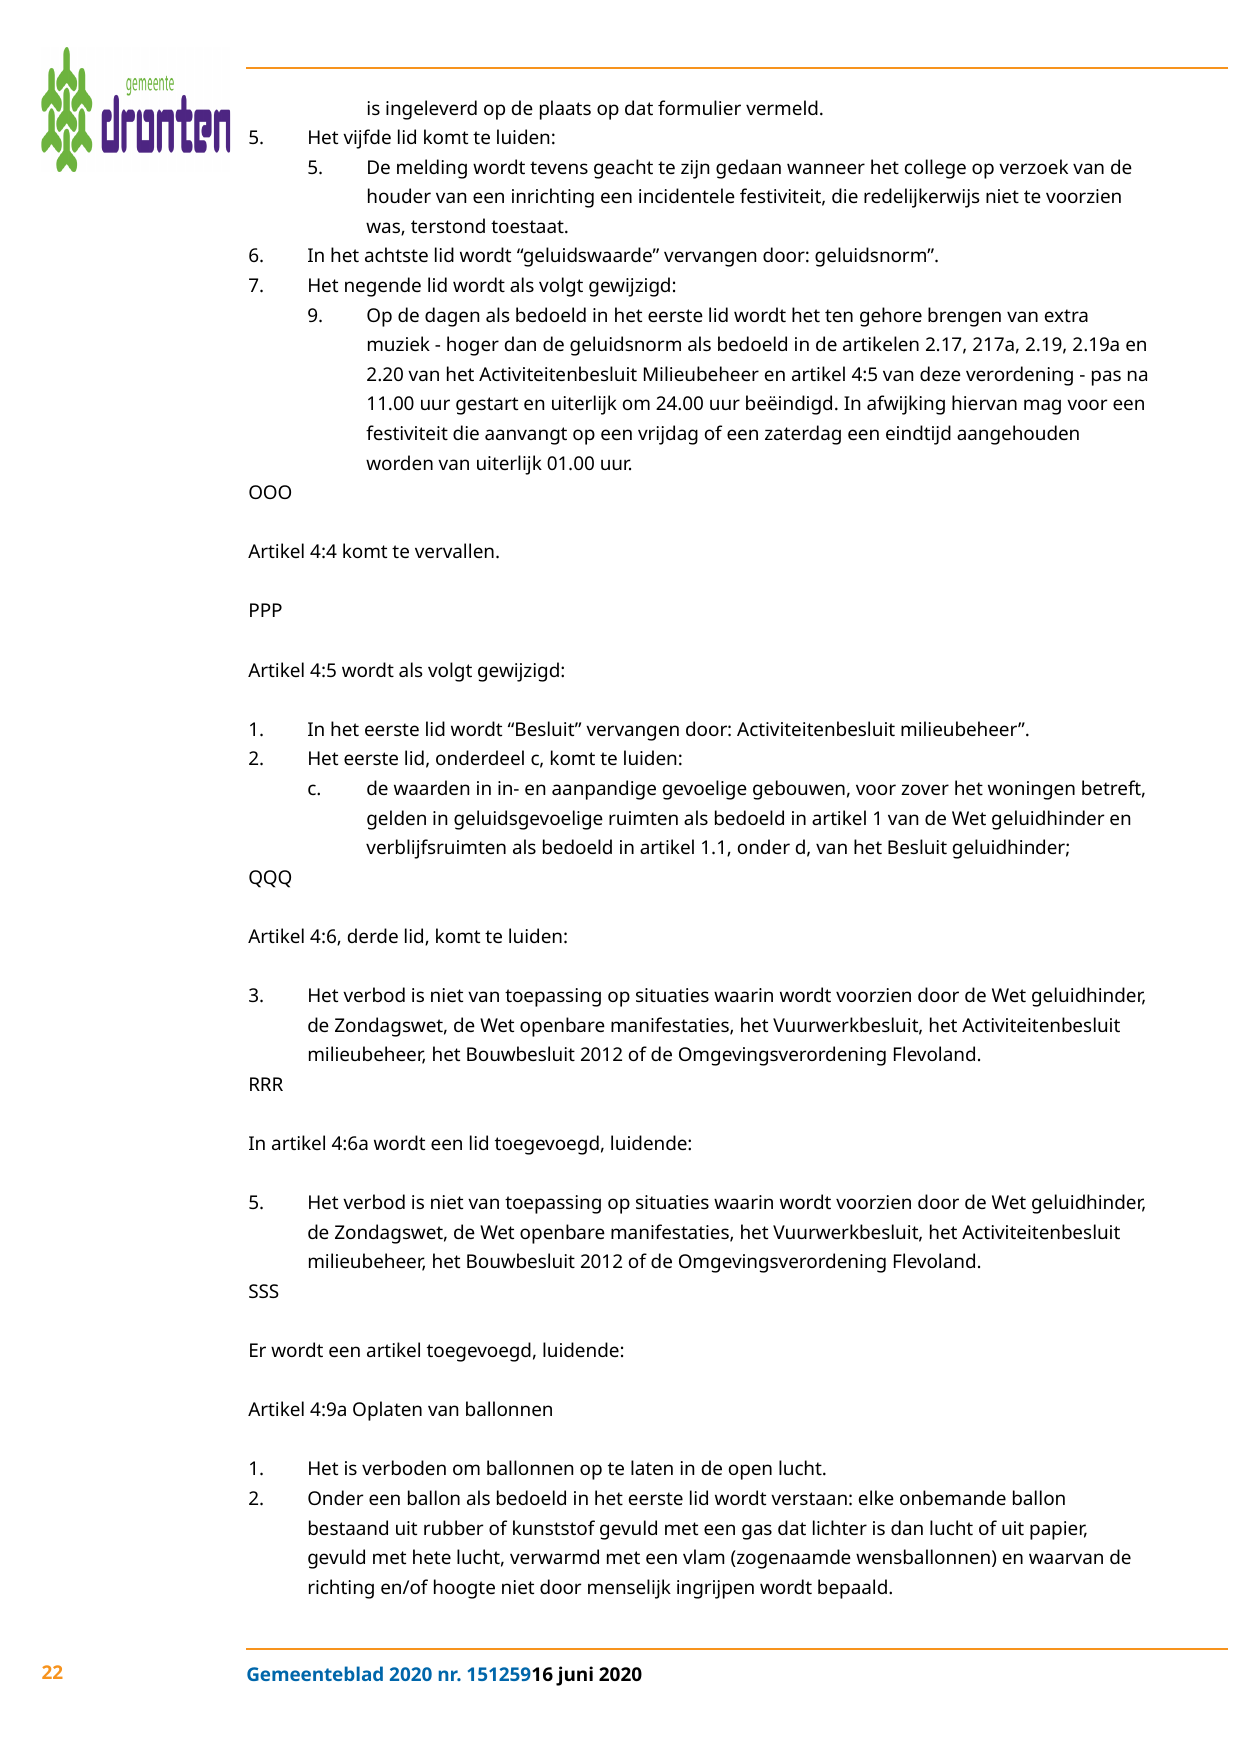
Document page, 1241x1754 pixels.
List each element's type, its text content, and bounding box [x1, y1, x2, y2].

text SSS [248, 1278, 1152, 1304]
list Het is verboden om ballonnen op te laten in de open lucht. [248, 1456, 1152, 1481]
list Het verbod is niet van toepassing op situaties waarin wordt voorzien door de Wet geluidhinder, de Zondagswet, de Wet openbare manifestaties, het Vuurwerkbesluit, het Activiteitenbesluit milieubeheer, het Bouwbesluit 2012 of de Omgevingsverordening Flevoland. [248, 1189, 1152, 1274]
list Het verbod is niet van toepassing op situaties waarin wordt voorzien door de Wet geluidhinder, de Zondagswet, de Wet openbare manifestaties, het Vuurwerkbesluit, het Activiteitenbesluit milieubeheer, het Bouwbesluit 2012 of de Omgevingsverordening Flevoland. [248, 982, 1152, 1067]
text Er wordt een artikel toegevoegd, luidende: [248, 1337, 1152, 1363]
text Artikel 4:4 komt te vervallen. [248, 538, 1152, 564]
text RRR [248, 1071, 1152, 1097]
list Op de dagen als bedoeld in het eerste lid wordt het ten gehore brengen van extra muziek - hoger dan de geluidsnorm als bedoeld in de artikelen 2.17, 217a, 2.19, 2.19a en 2.20 van het Activiteitenbesluit Milieubeheer en artikel 4:5 van deze verordening - pas na 11.00 uur gestart en uiterlijk om 24.00 uur beëindigd. In afwijking hiervan mag voor een festiviteit die aanvangt op een vrijdag of een zaterdag een eindtijd aangehouden worden van uiterlijk 01.00 uur. [307, 302, 1152, 476]
text OOO [248, 479, 1152, 505]
text Artikel 4:5 wordt als volgt gewijzigd: [248, 657, 1152, 683]
text Artikel 4:6, derde lid, komt te luiden: [248, 923, 1152, 949]
list Het eerste lid, onderdeel c, komt te luiden: [248, 746, 1152, 771]
list De melding wordt tevens geacht te zijn gedaan wanneer het college op verzoek van de houder van een inrichting een incidentele festiviteit, die redelijkerwijs niet te voorzien was, terstond toestaat. [307, 154, 1152, 239]
list de waarden in in- en aanpandige gevoelige gebouwen, voor zover het woningen betreft, gelden in geluidsgevoelige ruimten als bedoeld in artikel 1 van de Wet geluidhinder en verblijfsruimten als bedoeld in artikel 1.1, onder d, van het Besluit geluidhinder; [307, 775, 1152, 860]
list In het eerste lid wordt “Besluit” vervangen door: Activiteitenbesluit milieubeheer”. [248, 716, 1152, 742]
text QQQ [248, 864, 1152, 890]
list Het negende lid wordt als volgt gewijzigd: [248, 272, 1152, 298]
text In artikel 4:6a wordt een lid toegevoegd, luidende: [248, 1130, 1152, 1156]
list In het achtste lid wordt “geluidswaarde” vervangen door: geluidsnorm”. [248, 243, 1152, 268]
picture [41, 47, 231, 172]
list Het vijfde lid komt te luiden: [248, 124, 1152, 150]
text PPP [248, 598, 1152, 623]
text Artikel 4:9a Oplaten van ballonnen [248, 1396, 1152, 1422]
list Onder een ballon als bedoeld in het eerste lid wordt verstaan: elke onbemande ballon bestaand uit rubber of kunststof gevuld met een gas dat lichter is dan lucht of uit papier, gevuld met hete lucht, verwarmd met een vlam (zogenaamde wensballonnen) en waarvan de richting en/of hoogte niet door menselijk ingrijpen wordt bepaald. [248, 1485, 1152, 1600]
list is ingeleverd op de plaats op dat formulier vermeld. [307, 95, 1152, 121]
